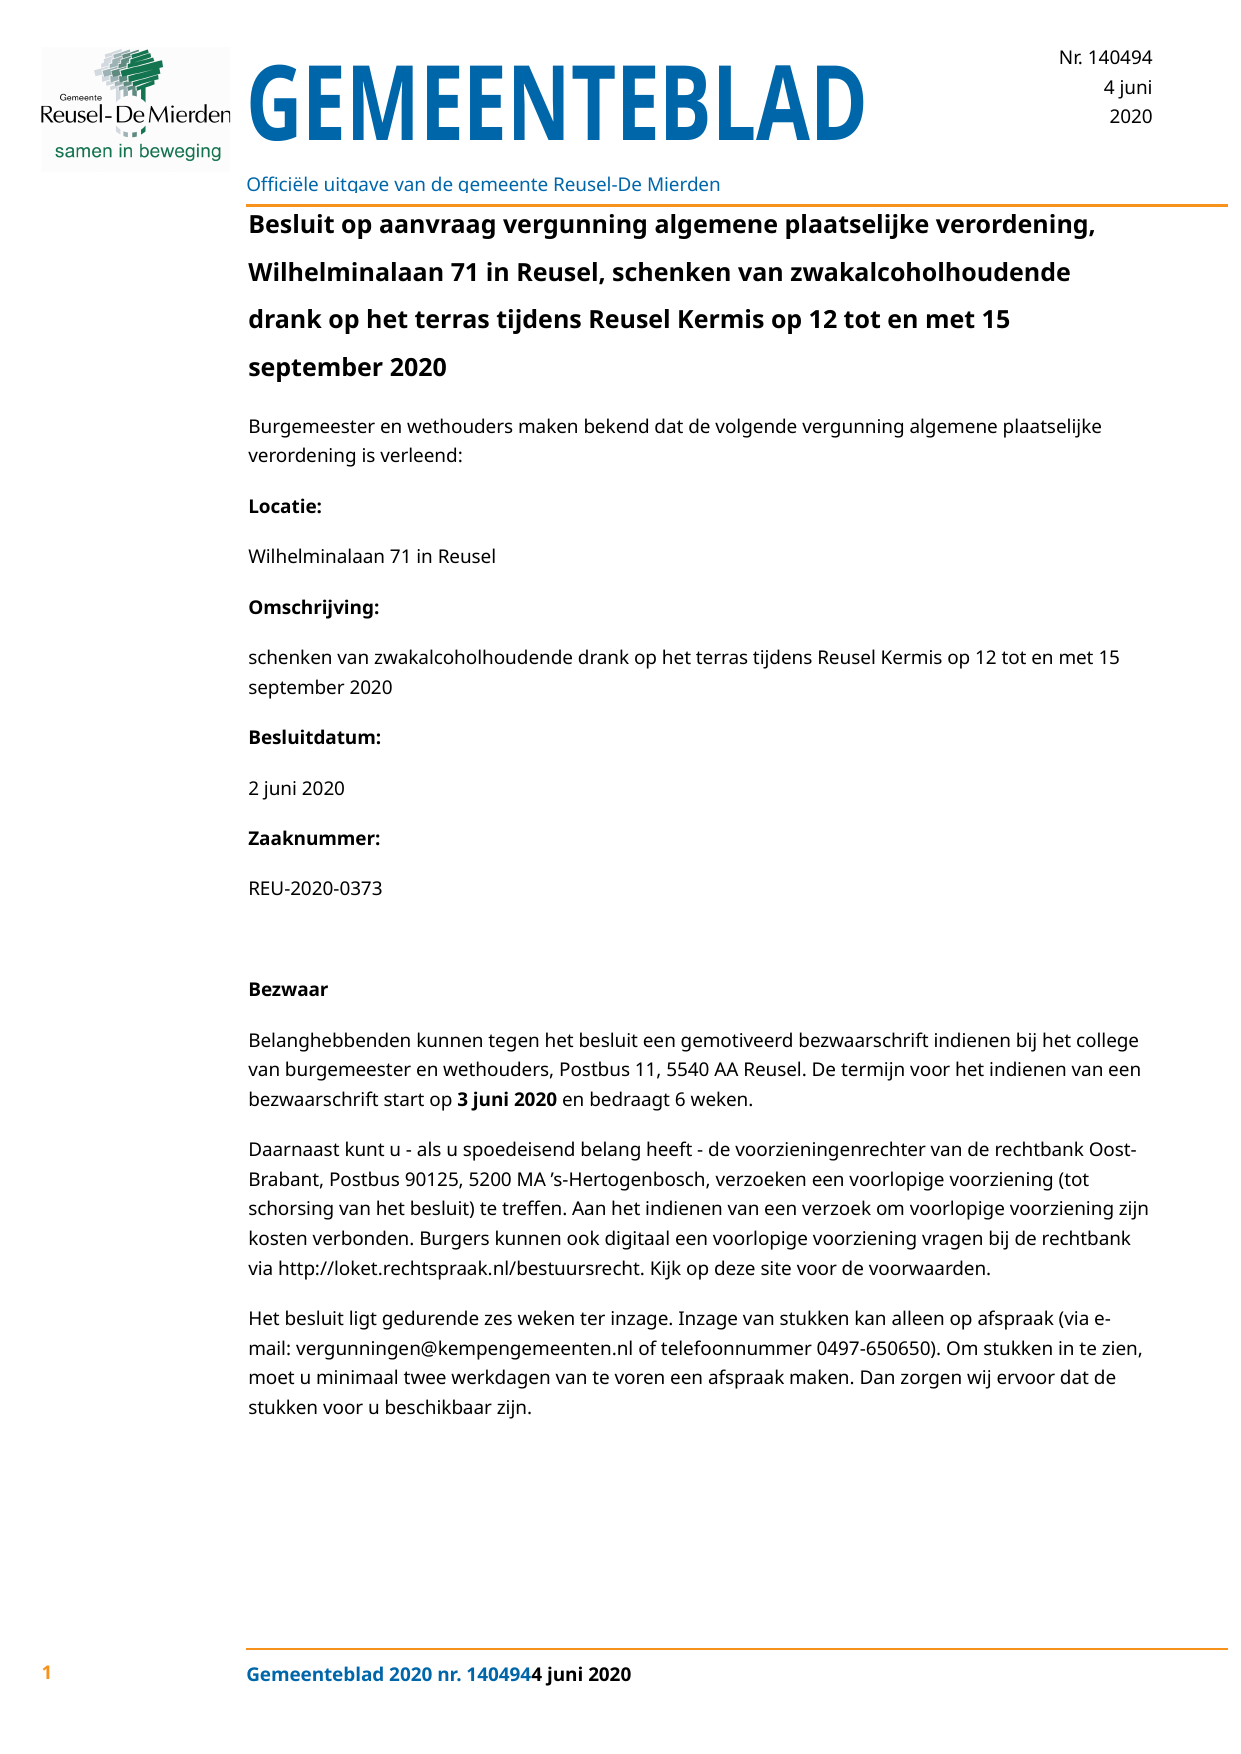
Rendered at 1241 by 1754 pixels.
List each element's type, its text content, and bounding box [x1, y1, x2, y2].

text Locatie: [248, 493, 1152, 519]
text Besluit op aanvraag vergunning algemene plaatselijke verordening, Wilhelminalaan 71 in Reusel, schenken van zwakalcoholhoudende drank op het terras tijdens Reusel Kermis op 12 tot en met 15 september 2020 [248, 207, 1152, 384]
text Het besluit ligt gedurende zes weken ter inzage. Inzage van stukken kan alleen op afspraak (via e-mail: vergunningen@kempengemeenten.nl of telefoonnummer 0497-650650). Om stukken in te zien, moet u minimaal twee werkdagen van te voren een afspraak maken. Dan zorgen wij ervoor dat de stukken voor u beschikbaar zijn. [248, 1305, 1152, 1420]
text Burgemeester en wethouders maken bekend dat de volgende vergunning algemene plaatselijke verordening is verleend: [248, 413, 1152, 468]
text Omschrijving: [248, 594, 1152, 620]
text Belanghebbenden kunnen tegen het besluit een gemotiveerd bezwaarschrift indienen bij het college van burgemeester en wethouders, Postbus 11, 5540 AA Reusel. De termijn voor het indienen van een bezwaarschrift start op 3 juni 2020 en bedraagt 6 weken. [248, 1027, 1152, 1112]
text Zaaknummer: [248, 825, 1152, 851]
text REU-2020-0373 [248, 876, 1152, 901]
text 2 juni 2020 [248, 775, 1152, 801]
text schenken van zwakalcoholhoudende drank op het terras tijdens Reusel Kermis op 12 tot en met 15 september 2020 [248, 644, 1152, 700]
text Bezwaar [248, 976, 1152, 1002]
text Wilhelminalaan 71 in Reusel [248, 543, 1152, 569]
text Daarnaast kunt u - als u spoedeisend belang heeft - de voorzieningenrechter van de rechtbank Oost-Brabant, Postbus 90125, 5200 MA ’s-Hertogenbosch, verzoeken een voorlopige voorziening (tot schorsing van het besluit) te treffen. Aan het indienen van een verzoek om voorlopige voorziening zijn kosten verbonden. Burgers kunnen ook digitaal een voorlopige voorziening vragen bij de rechtbank via http://loket.rechtspraak.nl/bestuursrecht. Kijk op deze site voor de voorwaarden. [248, 1136, 1152, 1281]
picture [41, 47, 231, 172]
text Besluitdatum: [248, 724, 1152, 750]
